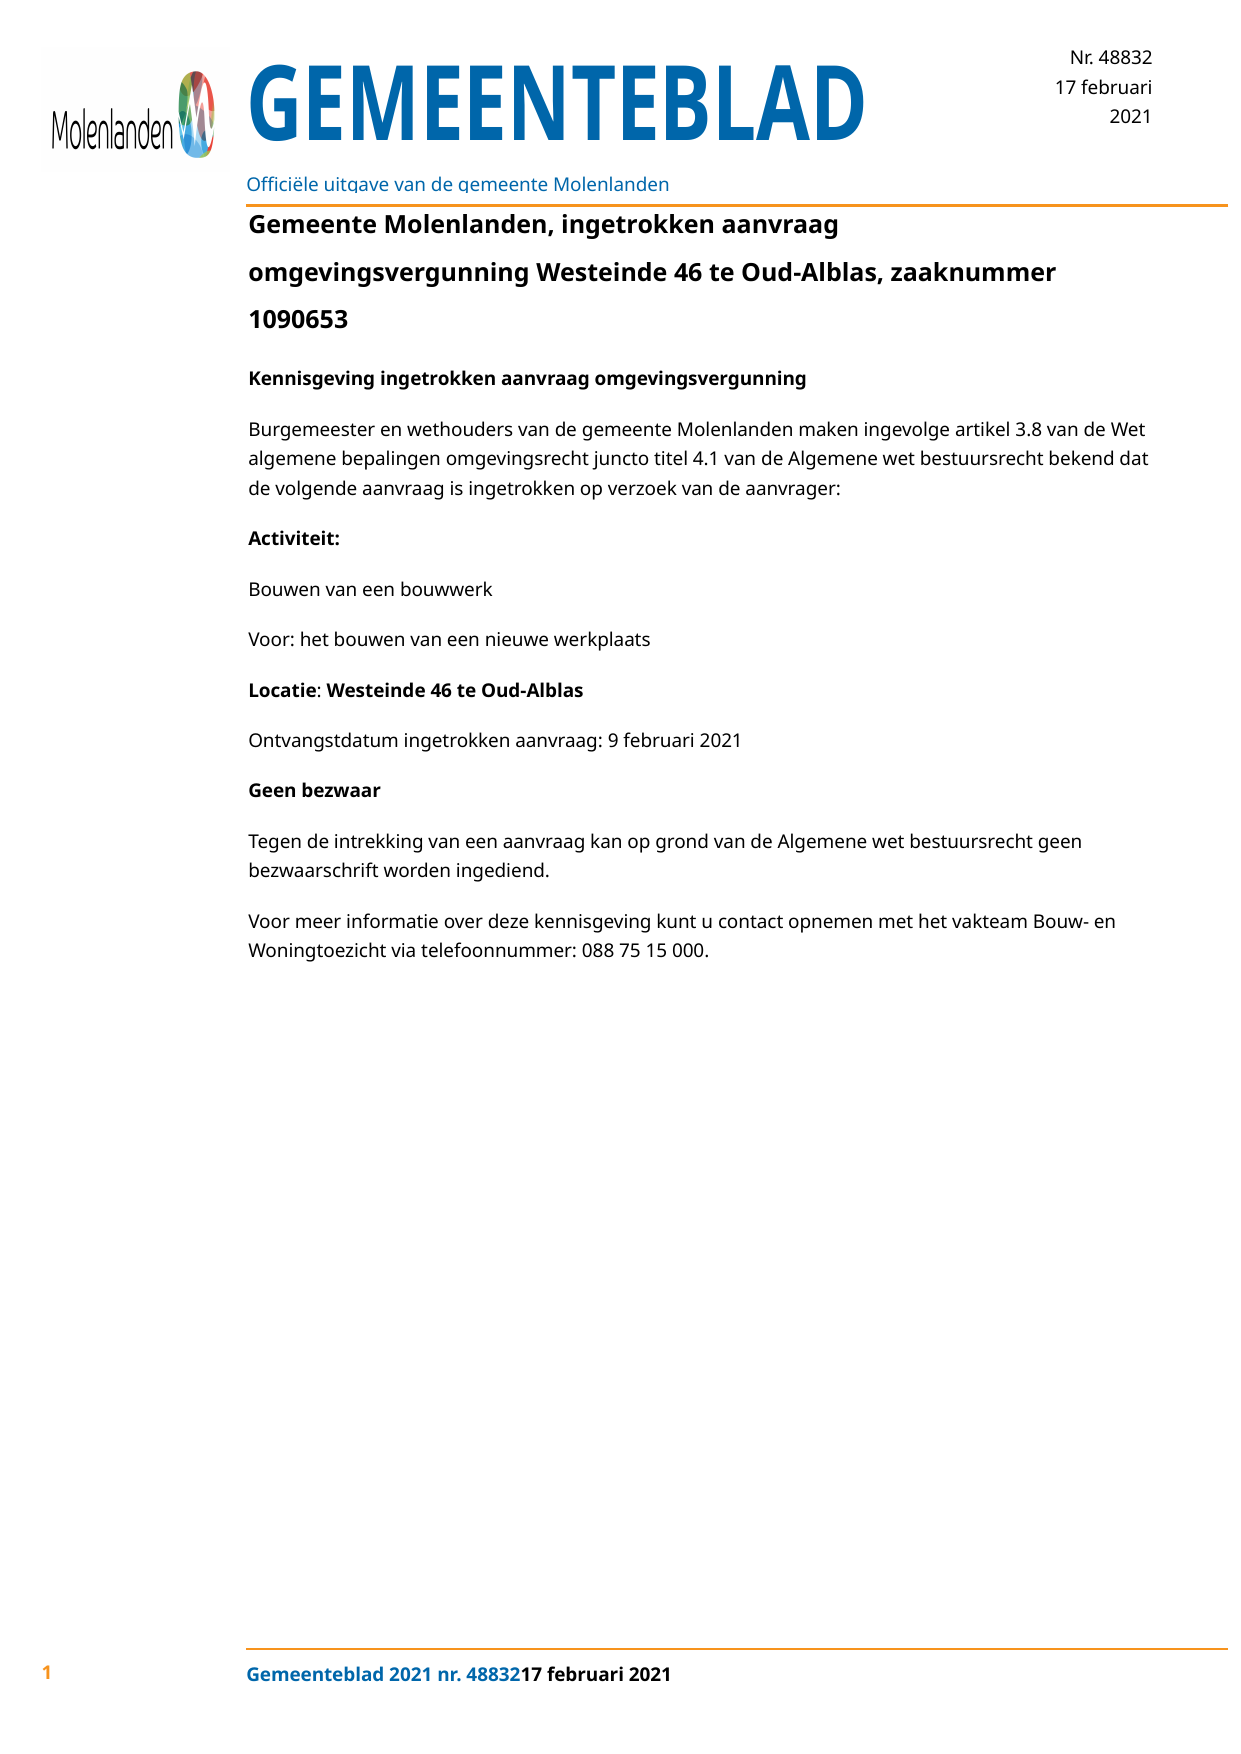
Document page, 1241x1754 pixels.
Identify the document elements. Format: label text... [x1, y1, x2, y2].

text Activiteit: [248, 526, 1152, 551]
text Kennisgeving ingetrokken aanvraag omgevingsvergunning [248, 366, 1152, 391]
text Voor: het bouwen van een nieuwe werkplaats [248, 626, 1152, 652]
picture [41, 47, 231, 172]
text Geen bezwaar [248, 778, 1152, 803]
text Locatie: Westeinde 46 te Oud-Alblas [248, 677, 1152, 702]
text Ontvangstdatum ingetrokken aanvraag: 9 februari 2021 [248, 727, 1152, 753]
text Voor meer informatie over deze kennisgeving kunt u contact opnemen met het vakteam Bouw- en Woningtoezicht via telefoonnummer: 088 75 15 000. [248, 908, 1152, 963]
text Burgemeester en wethouders van de gemeente Molenlanden maken ingevolge artikel 3.8 van de Wet algemene bepalingen omgevingsrecht juncto titel 4.1 van de Algemene wet bestuursrecht bekend dat de volgende aanvraag is ingetrokken op verzoek van de aanvrager: [248, 416, 1152, 501]
text Gemeente Molenlanden, ingetrokken aanvraag omgevingsvergunning Westeinde 46 te Oud-Alblas, zaaknummer 1090653 [248, 207, 1152, 336]
text Bouwen van een bouwwerk [248, 576, 1152, 602]
text Tegen de intrekking van een aanvraag kan op grond van de Algemene wet bestuursrecht geen bezwaarschrift worden ingediend. [248, 828, 1152, 883]
